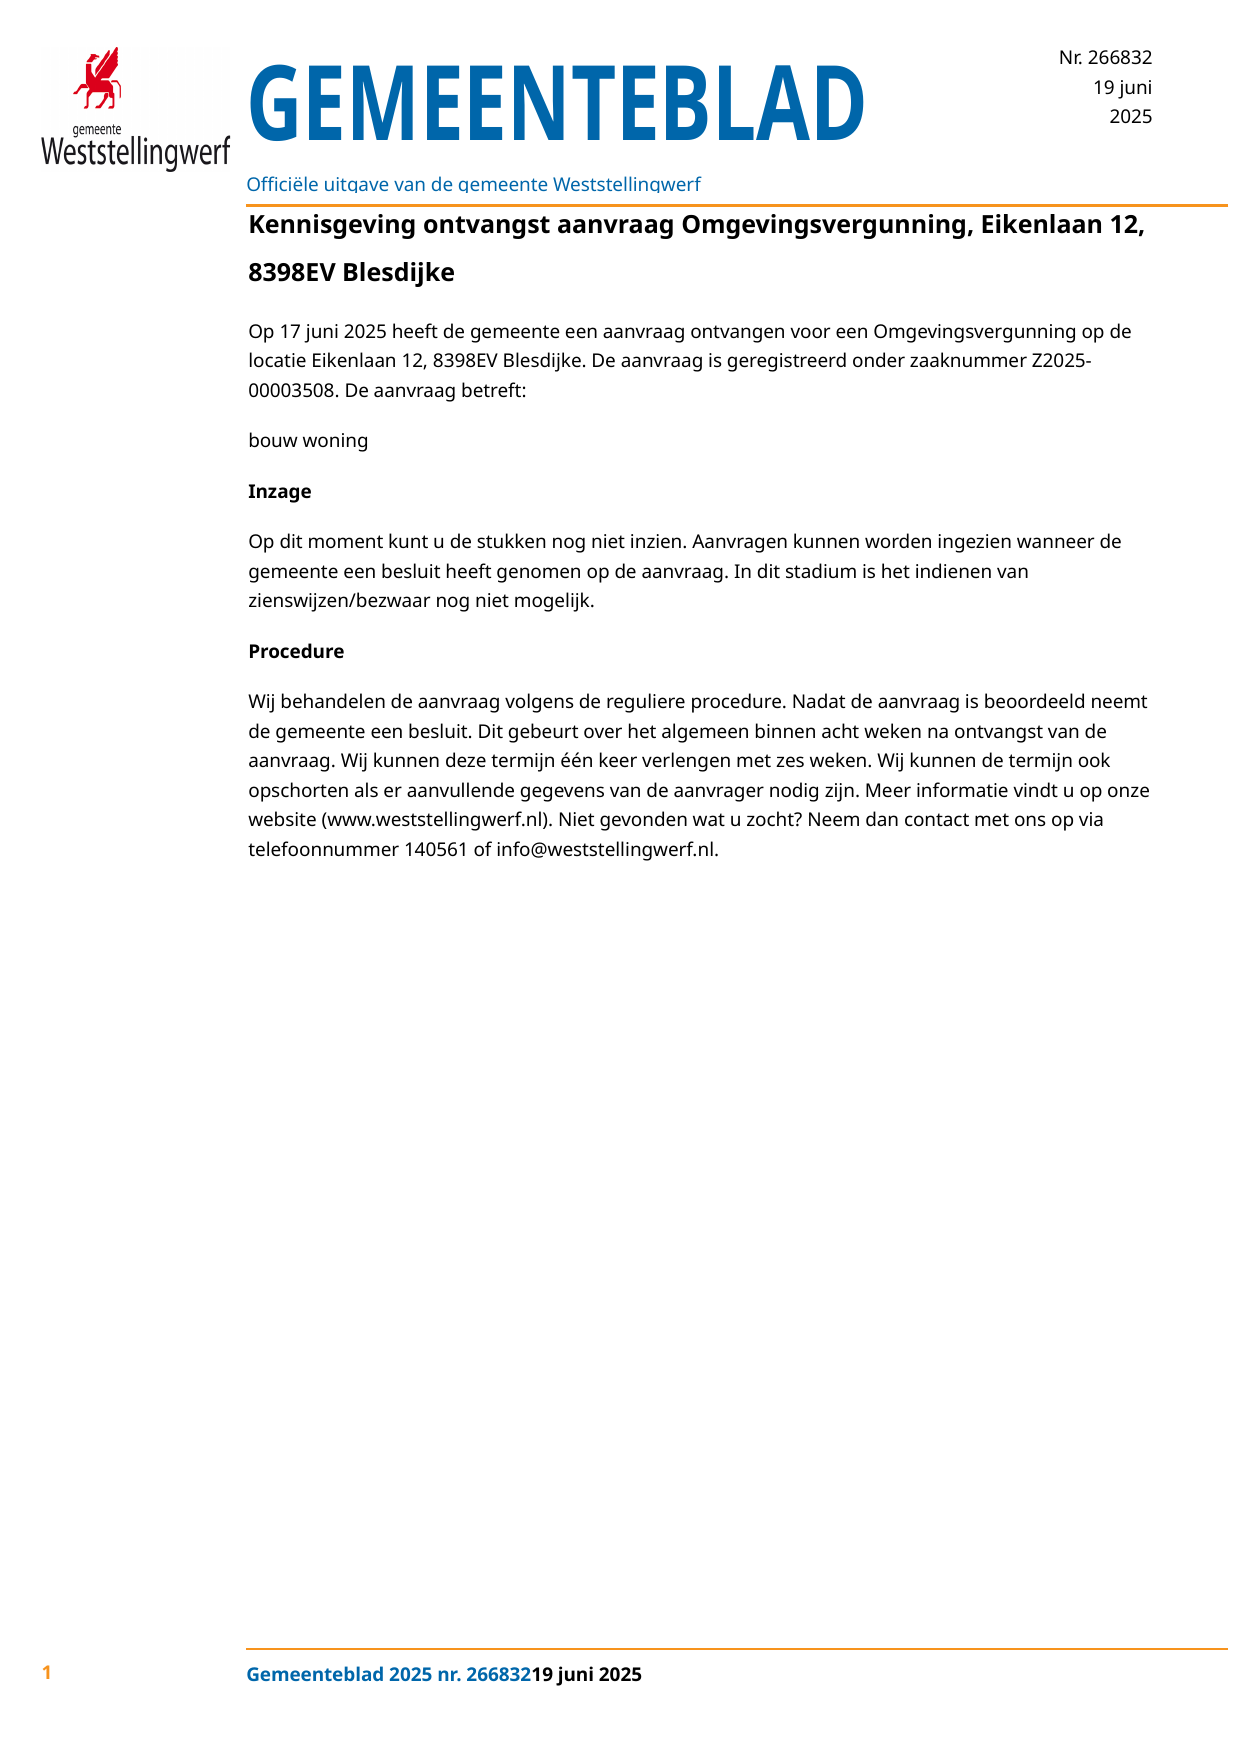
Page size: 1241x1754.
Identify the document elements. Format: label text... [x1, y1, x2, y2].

text bouw woning [248, 427, 1152, 453]
text Procedure [248, 638, 1152, 664]
text Wij behandelen de aanvraag volgens de reguliere procedure. Nadat de aanvraag is beoordeeld neemt de gemeente een besluit. Dit gebeurt over het algemeen binnen acht weken na ontvangst van de aanvraag. Wij kunnen deze termijn één keer verlengen met zes weken. Wij kunnen de termijn ook opschorten als er aanvullende gegevens van de aanvrager nodig zijn. Meer informatie vindt u op onze website (www.weststellingwerf.nl). Niet gevonden wat u zocht? Neem dan contact met ons op via telefoonnummer 140561 of info@weststellingwerf.nl. [248, 688, 1152, 862]
text Kennisgeving ontvangst aanvraag Omgevingsvergunning, Eikenlaan 12, 8398EV Blesdijke [248, 207, 1152, 288]
text Inzage [248, 478, 1152, 504]
picture [41, 47, 231, 172]
text Op 17 juni 2025 heeft de gemeente een aanvraag ontvangen voor een Omgevingsvergunning op de locatie Eikenlaan 12, 8398EV Blesdijke. De aanvraag is geregistreerd onder zaaknummer Z2025-00003508. De aanvraag betreft: [248, 318, 1152, 403]
text Op dit moment kunt u de stukken nog niet inzien. Aanvragen kunnen worden ingezien wanneer de gemeente een besluit heeft genomen op de aanvraag. In dit stadium is het indienen van zienswijzen/bezwaar nog niet mogelijk. [248, 528, 1152, 613]
